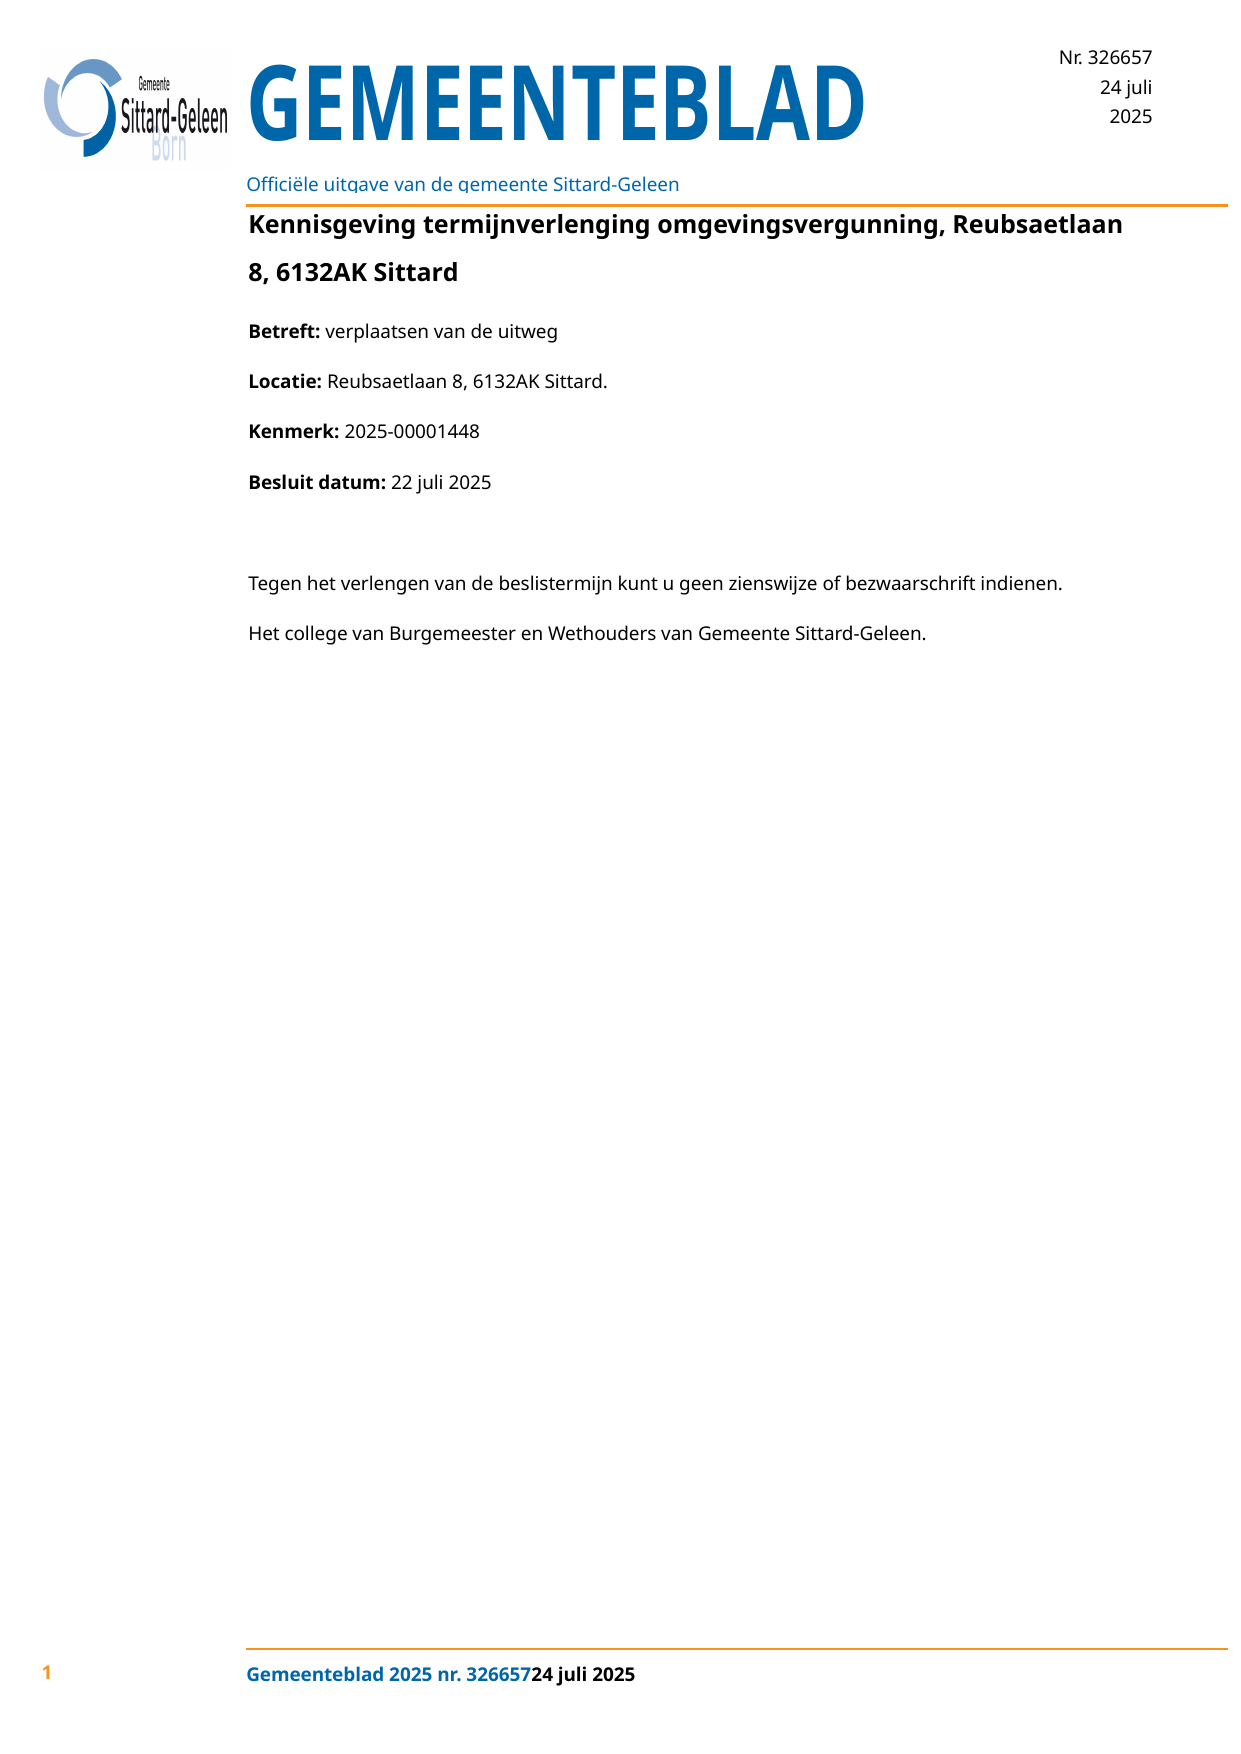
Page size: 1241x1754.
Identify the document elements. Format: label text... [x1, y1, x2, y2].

text Besluit datum: 22 juli 2025 [248, 469, 1152, 495]
text Betreft: verplaatsen van de uitweg [248, 318, 1152, 344]
picture [41, 47, 231, 172]
text Locatie: Reubsaetlaan 8, 6132AK Sittard. [248, 368, 1152, 394]
text Kennisgeving termijnverlenging omgevingsvergunning, Reubsaetlaan 8, 6132AK Sittard [248, 207, 1152, 288]
text Het college van Burgemeester en Wethouders van Gemeente Sittard-Geleen. [248, 620, 1152, 646]
text Kenmerk: 2025-00001448 [248, 419, 1152, 444]
text Tegen het verlengen van de beslistermijn kunt u geen zienswijze of bezwaarschrift indienen. [248, 570, 1152, 596]
